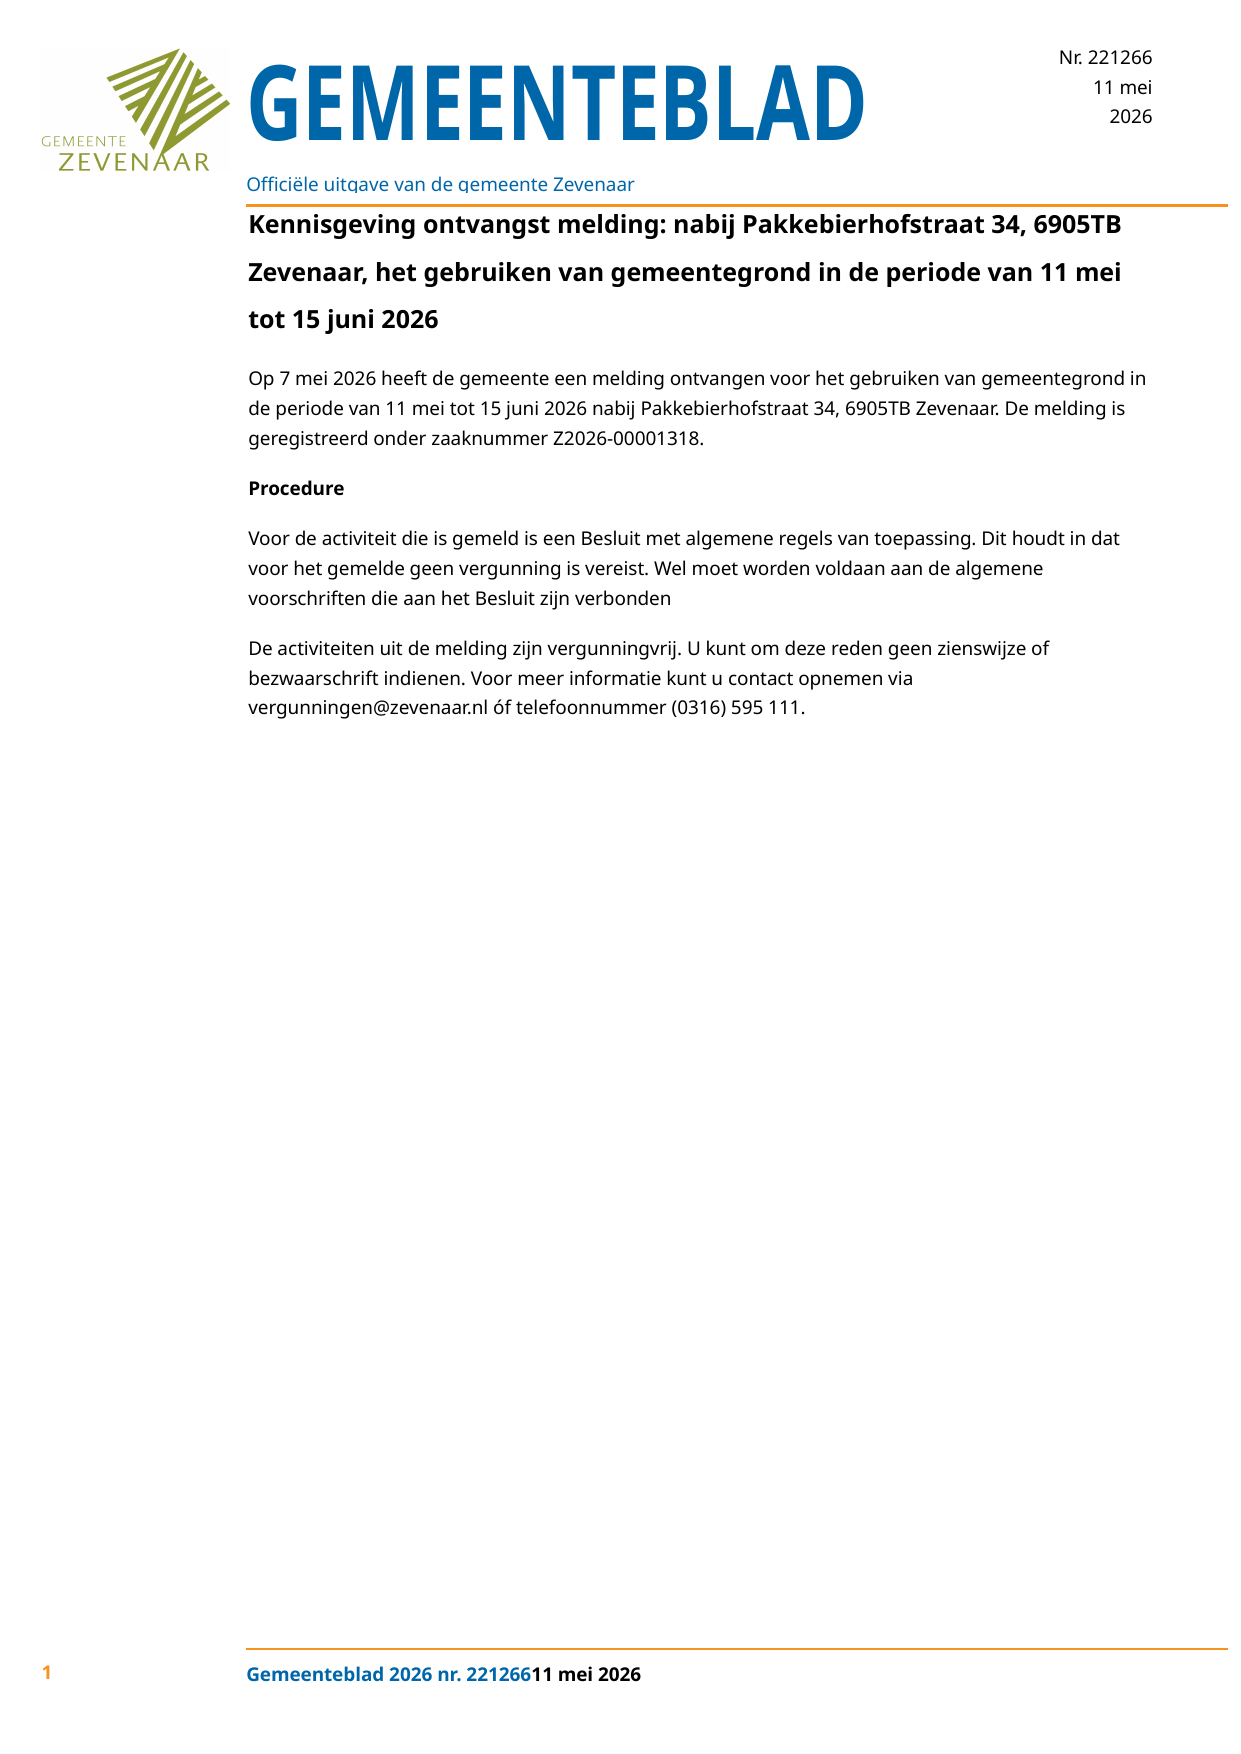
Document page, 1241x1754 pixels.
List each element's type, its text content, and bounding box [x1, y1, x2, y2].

text Kennisgeving ontvangst melding: nabij Pakkebierhofstraat 34, 6905TB Zevenaar, het gebruiken van gemeentegrond in de periode van 11 mei tot 15 juni 2026 [248, 207, 1152, 336]
text Voor de activiteit die is gemeld is een Besluit met algemene regels van toepassing. Dit houdt in dat voor het gemelde geen vergunning is vereist. Wel moet worden voldaan aan de algemene voorschriften die aan het Besluit zijn verbonden [248, 526, 1152, 610]
text Op 7 mei 2026 heeft de gemeente een melding ontvangen voor het gebruiken van gemeentegrond in de periode van 11 mei tot 15 juni 2026 nabij Pakkebierhofstraat 34, 6905TB Zevenaar. De melding is geregistreerd onder zaaknummer Z2026-00001318. [248, 366, 1152, 450]
text De activiteiten uit de melding zijn vergunningvrij. U kunt om deze reden geen zienswijze of bezwaarschrift indienen. Voor meer informatie kunt u contact opnemen via vergunningen@zevenaar.nl óf telefoonnummer (0316) 595 111. [248, 635, 1152, 720]
text Procedure [248, 475, 1152, 501]
picture [41, 47, 231, 172]
